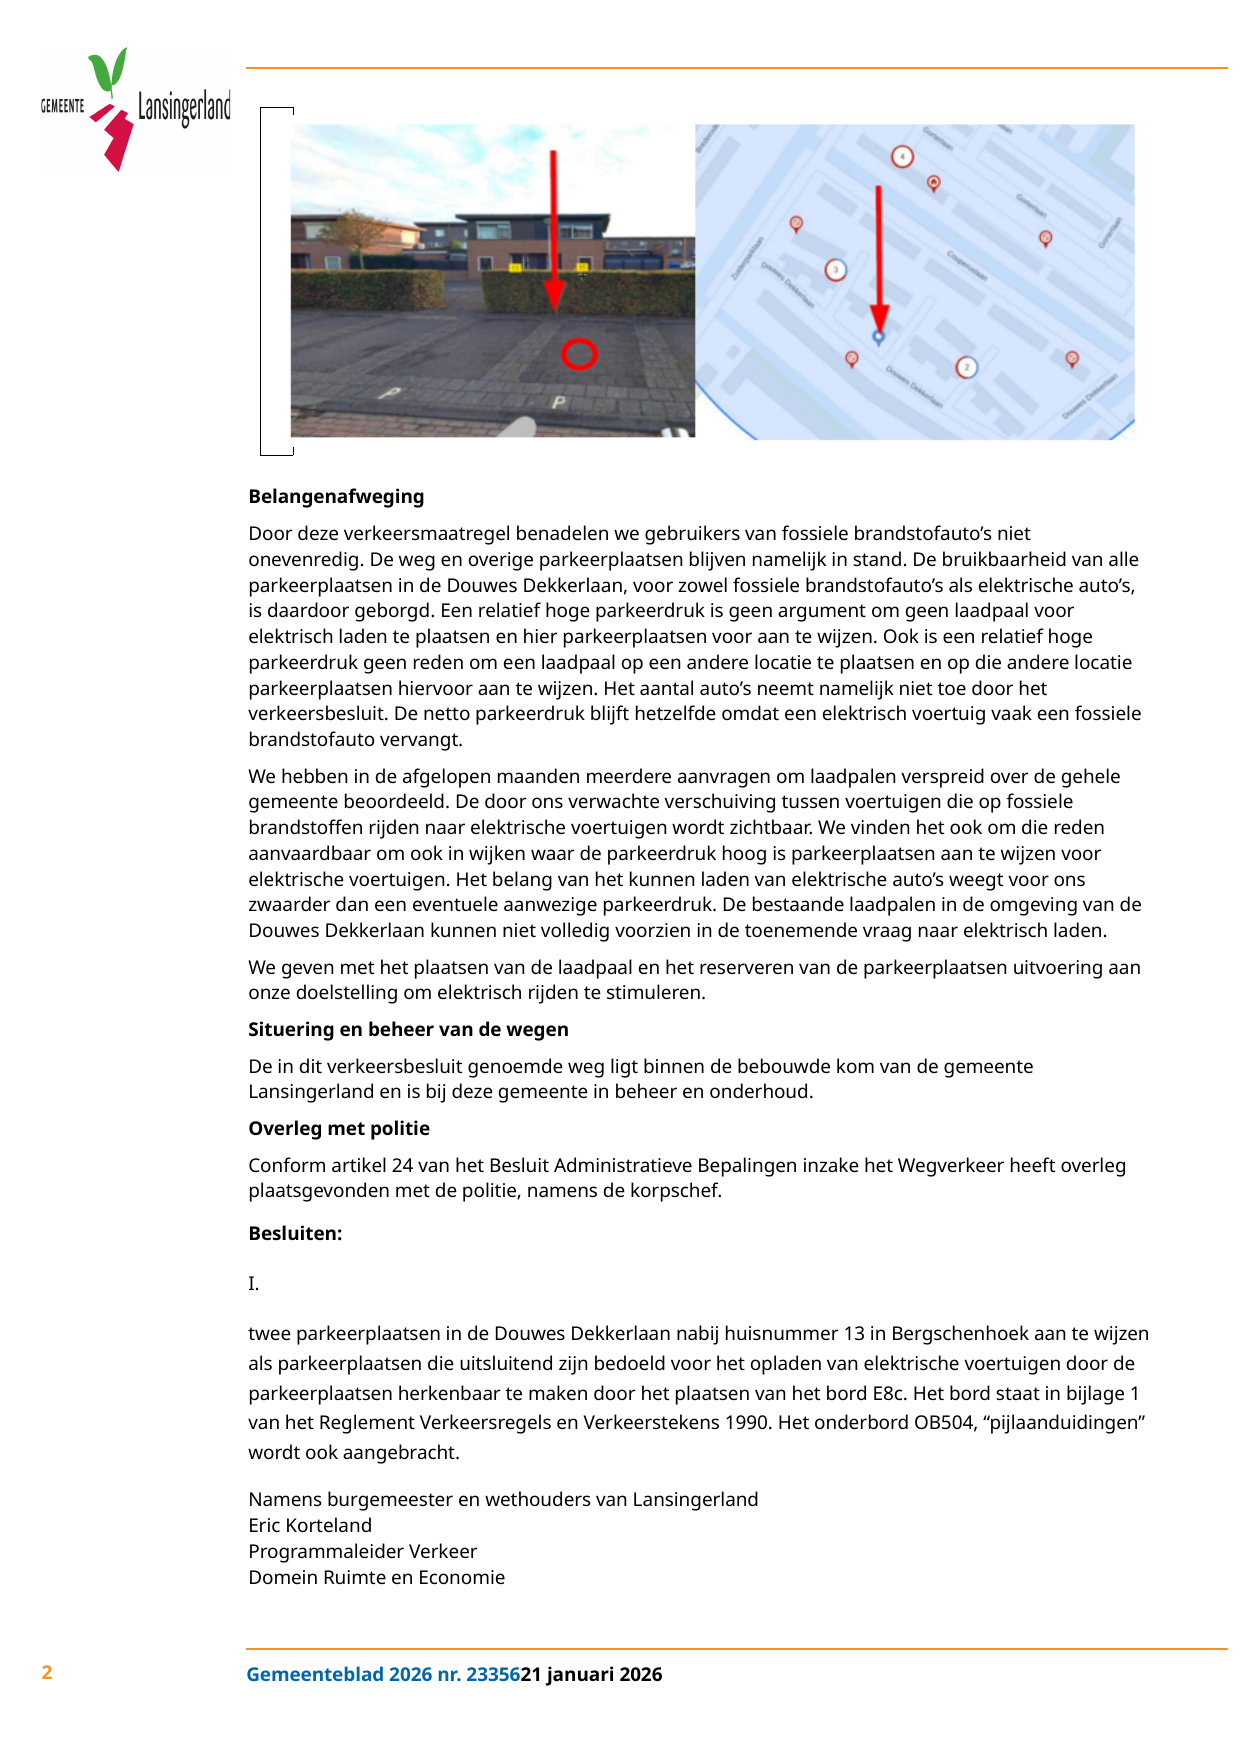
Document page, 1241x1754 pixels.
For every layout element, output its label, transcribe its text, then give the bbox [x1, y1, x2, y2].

text Domein Ruimte en Economie [248, 1564, 1152, 1589]
text We hebben in de afgelopen maanden meerdere aanvragen om laadpalen verspreid over de gehele gemeente beoordeeld. De door ons verwachte verschuiving tussen voertuigen die op fossiele brandstoffen rijden naar elektrische voertuigen wordt zichtbaar. We vinden het ook om die reden aanvaardbaar om ook in wijken waar de parkeerdruk hoog is parkeerplaatsen aan te wijzen voor elektrische voertuigen. Het belang van het kunnen laden van elektrische auto’s weegt voor ons zwaarder dan een eventuele aanwezige parkeerdruk. De bestaande laadpalen in de omgeving van de Douwes Dekkerlaan kunnen niet volledig voorzien in de toenemende vraag naar elektrisch laden. [248, 763, 1152, 943]
text Programmaleider Verkeer [248, 1538, 1152, 1564]
text Namens burgemeester en wethouders van Lansingerland [248, 1487, 1152, 1512]
text Situering en beheer van de wegen [248, 1016, 1152, 1042]
text Besluiten: [248, 1220, 1152, 1245]
text Door deze verkeersmaatregel benadelen we gebruikers van fossiele brandstofauto’s niet onevenredig. De weg en overige parkeerplaatsen blijven namelijk in stand. De bruikbaarheid van alle parkeerplaatsen in de Douwes Dekkerlaan, voor zowel fossiele brandstofauto’s als elektrische auto’s, is daardoor geborgd. Een relatief hoge parkeerdruk is geen argument om geen laadpaal voor elektrisch laden te plaatsen en hier parkeerplaatsen voor aan te wijzen. Ook is een relatief hoge parkeerdruk geen reden om een laadpaal op een andere locatie te plaatsen en op die andere locatie parkeerplaatsen hiervoor aan te wijzen. Het aantal auto’s neemt namelijk niet toe door het verkeersbesluit. De netto parkeerdruk blijft hetzelfde omdat een elektrisch voertuig vaak een fossiele brandstofauto vervangt. [248, 520, 1152, 752]
text De in dit verkeersbesluit genoemde weg ligt binnen de bebouwde kom van de gemeente Lansingerland en is bij deze gemeente in beheer en onderhoud. [248, 1053, 1152, 1104]
text Eric Korteland [248, 1512, 1152, 1538]
text Belangenafweging [248, 484, 1152, 509]
text We geven met het plaatsen van de laadpaal en het reserveren van de parkeerplaatsen uitvoering aan onze doelstelling om elektrisch rijden te stimuleren. [248, 954, 1152, 1005]
text Overleg met politie [248, 1115, 1152, 1141]
text I. [248, 1270, 1152, 1296]
picture [268, 115, 1173, 447]
picture [41, 47, 231, 172]
text twee parkeerplaatsen in de Douwes Dekkerlaan nabij huisnummer 13 in Bergschenhoek aan te wijzen als parkeerplaatsen die uitsluitend zijn bedoeld voor het opladen van elektrische voertuigen door de parkeerplaatsen herkenbaar te maken door het plaatsen van het bord E8c. Het bord staat in bijlage 1 van het Reglement Verkeersregels en Verkeerstekens 1990. Het onderbord OB504, “pijlaanduidingen” wordt ook aangebracht. [248, 1321, 1152, 1464]
text Conform artikel 24 van het Besluit Administratieve Bepalingen inzake het Wegverkeer heeft overleg plaatsgevonden met de politie, namens de korpschef. [248, 1152, 1152, 1203]
